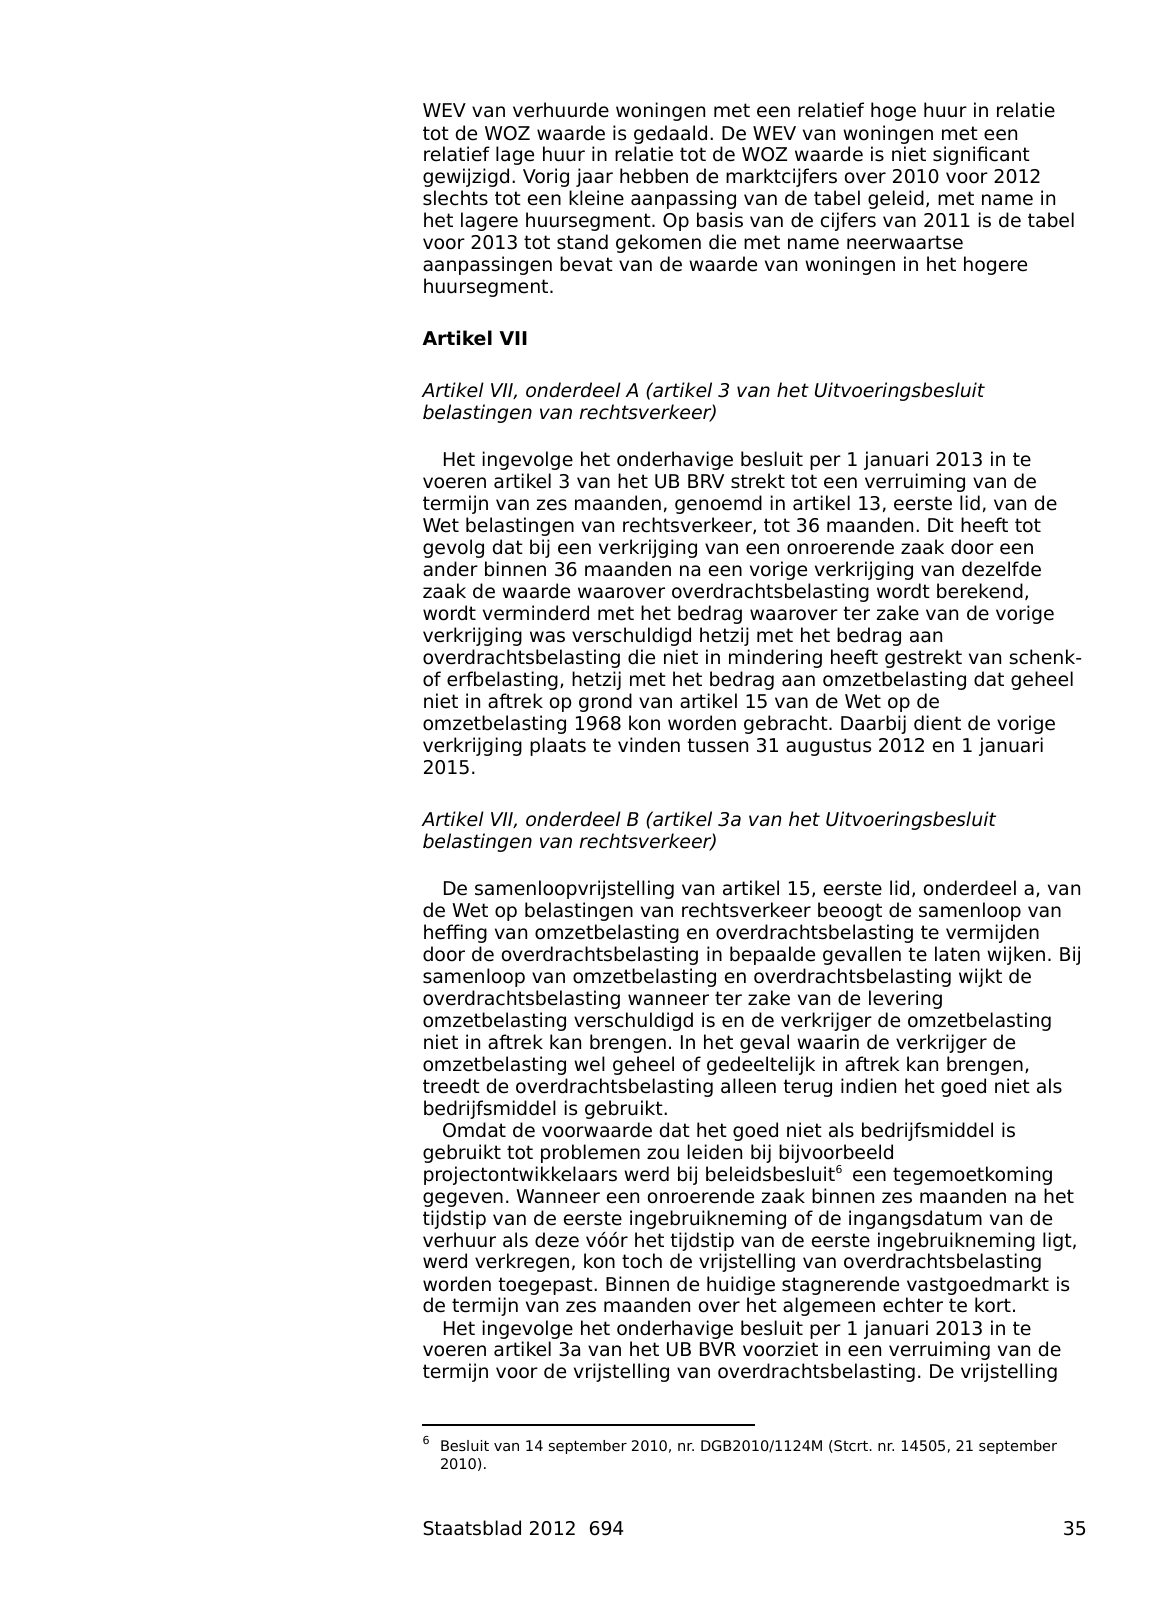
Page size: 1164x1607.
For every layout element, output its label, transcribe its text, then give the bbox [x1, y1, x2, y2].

subtitle Artikel VII [422, 328, 1087, 350]
text Omdat de voorwaarde dat het goed niet als bedrijfsmiddel is gebruikt tot problemen zou leiden bij bijvoorbeeld projectontwikkelaars werd bij beleidsbesluit een tegemoetkoming gegeven. Wanneer een onroerende zaak binnen zes maanden na het tijdstip van de eerste ingebruikneming of de ingangsdatum van de verhuur als deze vóór het tijdstip van de eerste ingebruikneming ligt, werd verkregen, kon toch de vrijstelling van overdrachtsbelasting worden toegepast. Binnen de huidige stagnerende vastgoedmarkt is de termijn van zes maanden over het algemeen echter te kort. [422, 1119, 1087, 1317]
subtitle Artikel VII, onderdeel B (artikel 3a van het Uitvoeringsbesluit belastingen van rechtsverkeer) [422, 809, 1087, 853]
text WEV van verhuurde woningen met een relatief hoge huur in relatie tot de WOZ waarde is gedaald. De WEV van woningen met een relatief lage huur in relatie tot de WOZ waarde is niet significant gewijzigd. Vorig jaar hebben de marktcijfers over 2010 voor 2012 slechts tot een kleine aanpassing van de tabel geleid, met name in het lagere huursegment. Op basis van de cijfers van 2011 is de tabel voor 2013 tot stand gekomen die met name neerwaartse aanpassingen bevat van de waarde van woningen in het hogere huursegment. [422, 100, 1087, 298]
text Het ingevolge het onderhavige besluit per 1 januari 2013 in te voeren artikel 3a van het UB BVR voorziet in een verruiming van de termijn voor de vrijstelling van overdrachtsbelasting. De vrijstelling [422, 1317, 1087, 1383]
subtitle Artikel VII, onderdeel A (artikel 3 van het Uitvoeringsbesluit belastingen van rechtsverkeer) [422, 380, 1087, 424]
text Besluit van 14 september 2010, nr. DGB2010/1124M (Stcrt. nr. 14505, 21 september 2010). [422, 1434, 1087, 1473]
text De samenloopvrijstelling van artikel 15, eerste lid, onderdeel a, van de Wet op belastingen van rechtsverkeer beoogt de samenloop van heffing van omzetbelasting en overdrachtsbelasting te vermijden door de overdrachtsbelasting in bepaalde gevallen te laten wijken. Bij samenloop van omzetbelasting en overdrachtsbelasting wijkt de overdrachtsbelasting wanneer ter zake van de levering omzetbelasting verschuldigd is en de verkrijger de omzetbelasting niet in aftrek kan brengen. In het geval waarin de verkrijger de omzetbelasting wel geheel of gedeeltelijk in aftrek kan brengen, treedt de overdrachtsbelasting alleen terug indien het goed niet als bedrijfsmiddel is gebruikt. [422, 878, 1087, 1119]
text Het ingevolge het onderhavige besluit per 1 januari 2013 in te voeren artikel 3 van het UB BRV strekt tot een verruiming van de termijn van zes maanden, genoemd in artikel 13, eerste lid, van de Wet belastingen van rechtsverkeer, tot 36 maanden. Dit heeft tot gevolg dat bij een verkrijging van een onroerende zaak door een ander binnen 36 maanden na een vorige verkrijging van dezelfde zaak de waarde waarover overdrachtsbelasting wordt berekend, wordt verminderd met het bedrag waarover ter zake van de vorige verkrijging was verschuldigd hetzij met het bedrag aan overdrachtsbelasting die niet in mindering heeft gestrekt van schenk- of erfbelasting, hetzij met het bedrag aan omzetbelasting dat geheel niet in aftrek op grond van artikel 15 van de Wet op de omzetbelasting 1968 kon worden gebracht. Daarbij dient de vorige verkrijging plaats te vinden tussen 31 augustus 2012 en 1 januari 2015. [422, 449, 1087, 779]
